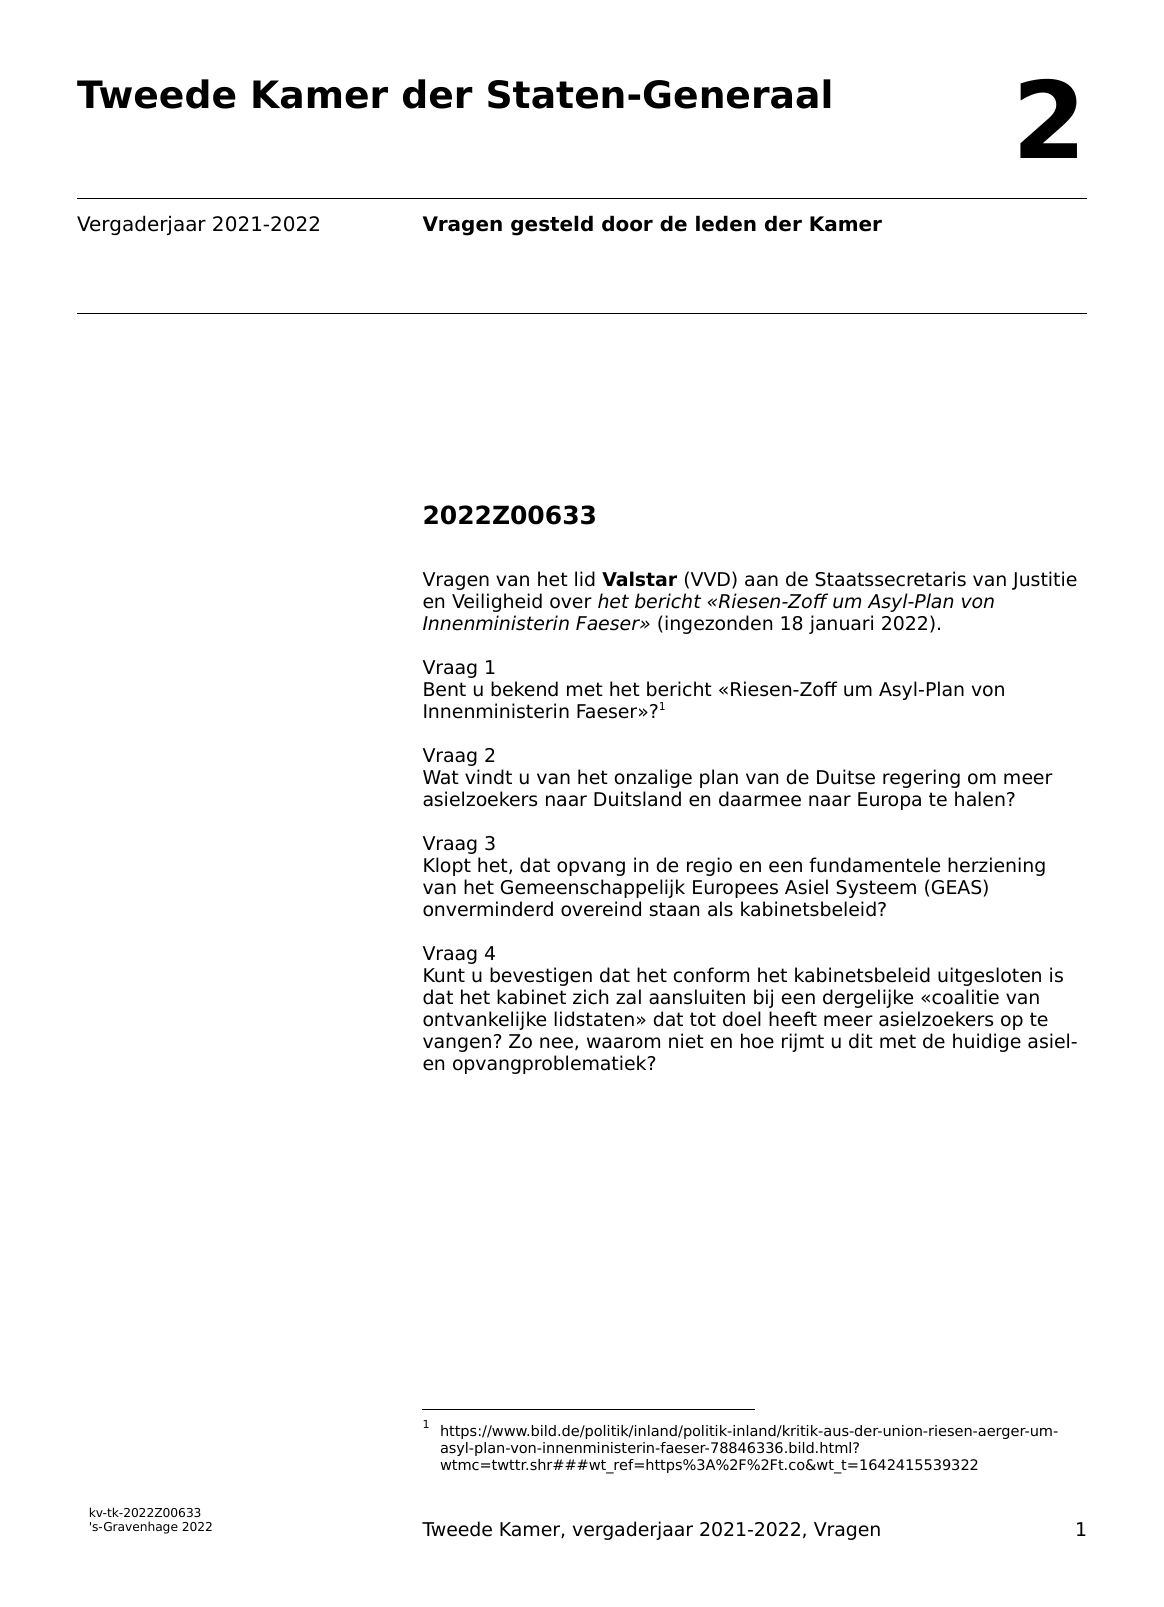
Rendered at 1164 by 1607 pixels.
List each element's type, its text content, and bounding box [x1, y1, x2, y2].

text Vragen van het lid Valstar (VVD) aan de Staatssecretaris van Justitie en Veiligheid over het bericht «Riesen-Zoff um Asyl-Plan von Innenministerin Faeser» (ingezonden 18 januari 2022). [422, 569, 1087, 635]
text Bent u bekend met het bericht «Riesen-Zoff um Asyl-Plan von Innenministerin Faeser»? [422, 679, 1087, 723]
text Wat vindt u van het onzalige plan van de Duitse regering om meer asielzoekers naar Duitsland en daarmee naar Europa te halen? [422, 767, 1087, 811]
table_header Tweede Kamer der Staten-Generaal [77, 59, 886, 198]
text 2022Z00633 [422, 501, 1087, 531]
text 's-Gravenhage 2022 [88, 1520, 323, 1534]
text Vraag 4 [422, 943, 1087, 965]
table_header 2 [886, 59, 1087, 198]
text https://www.bild.de/politik/inland/politik-inland/kritik-aus-der-union-riesen-aerger-um-asyl-plan-von-innenministerin-faeser-78846336.bild.html?wtmc=twttr.shr###wt_ref=https%3A%2F%2Ft.co&wt_t=1642415539322 [422, 1418, 1087, 1474]
table_cell Vergaderjaar 2021-2022 [77, 199, 422, 313]
text Vraag 1 [422, 657, 1087, 679]
text Kunt u bevestigen dat het conform het kabinetsbeleid uitgesloten is dat het kabinet zich zal aansluiten bij een dergelijke «coalitie van ontvankelijke lidstaten» dat tot doel heeft meer asielzoekers op te vangen? Zo nee, waarom niet en hoe rijmt u dit met de huidige asiel- en opvangproblematiek? [422, 965, 1087, 1075]
text kv-tk-2022Z00633 [88, 1506, 323, 1520]
text Klopt het, dat opvang in de regio en een fundamentele herziening van het Gemeenschappelijk Europees Asiel Systeem (GEAS) onverminderd overeind staan als kabinetsbeleid? [422, 855, 1087, 921]
text Vraag 3 [422, 833, 1087, 855]
table_cell Vragen gesteld door de leden der Kamer [422, 199, 1087, 313]
text Vraag 2 [422, 745, 1087, 767]
